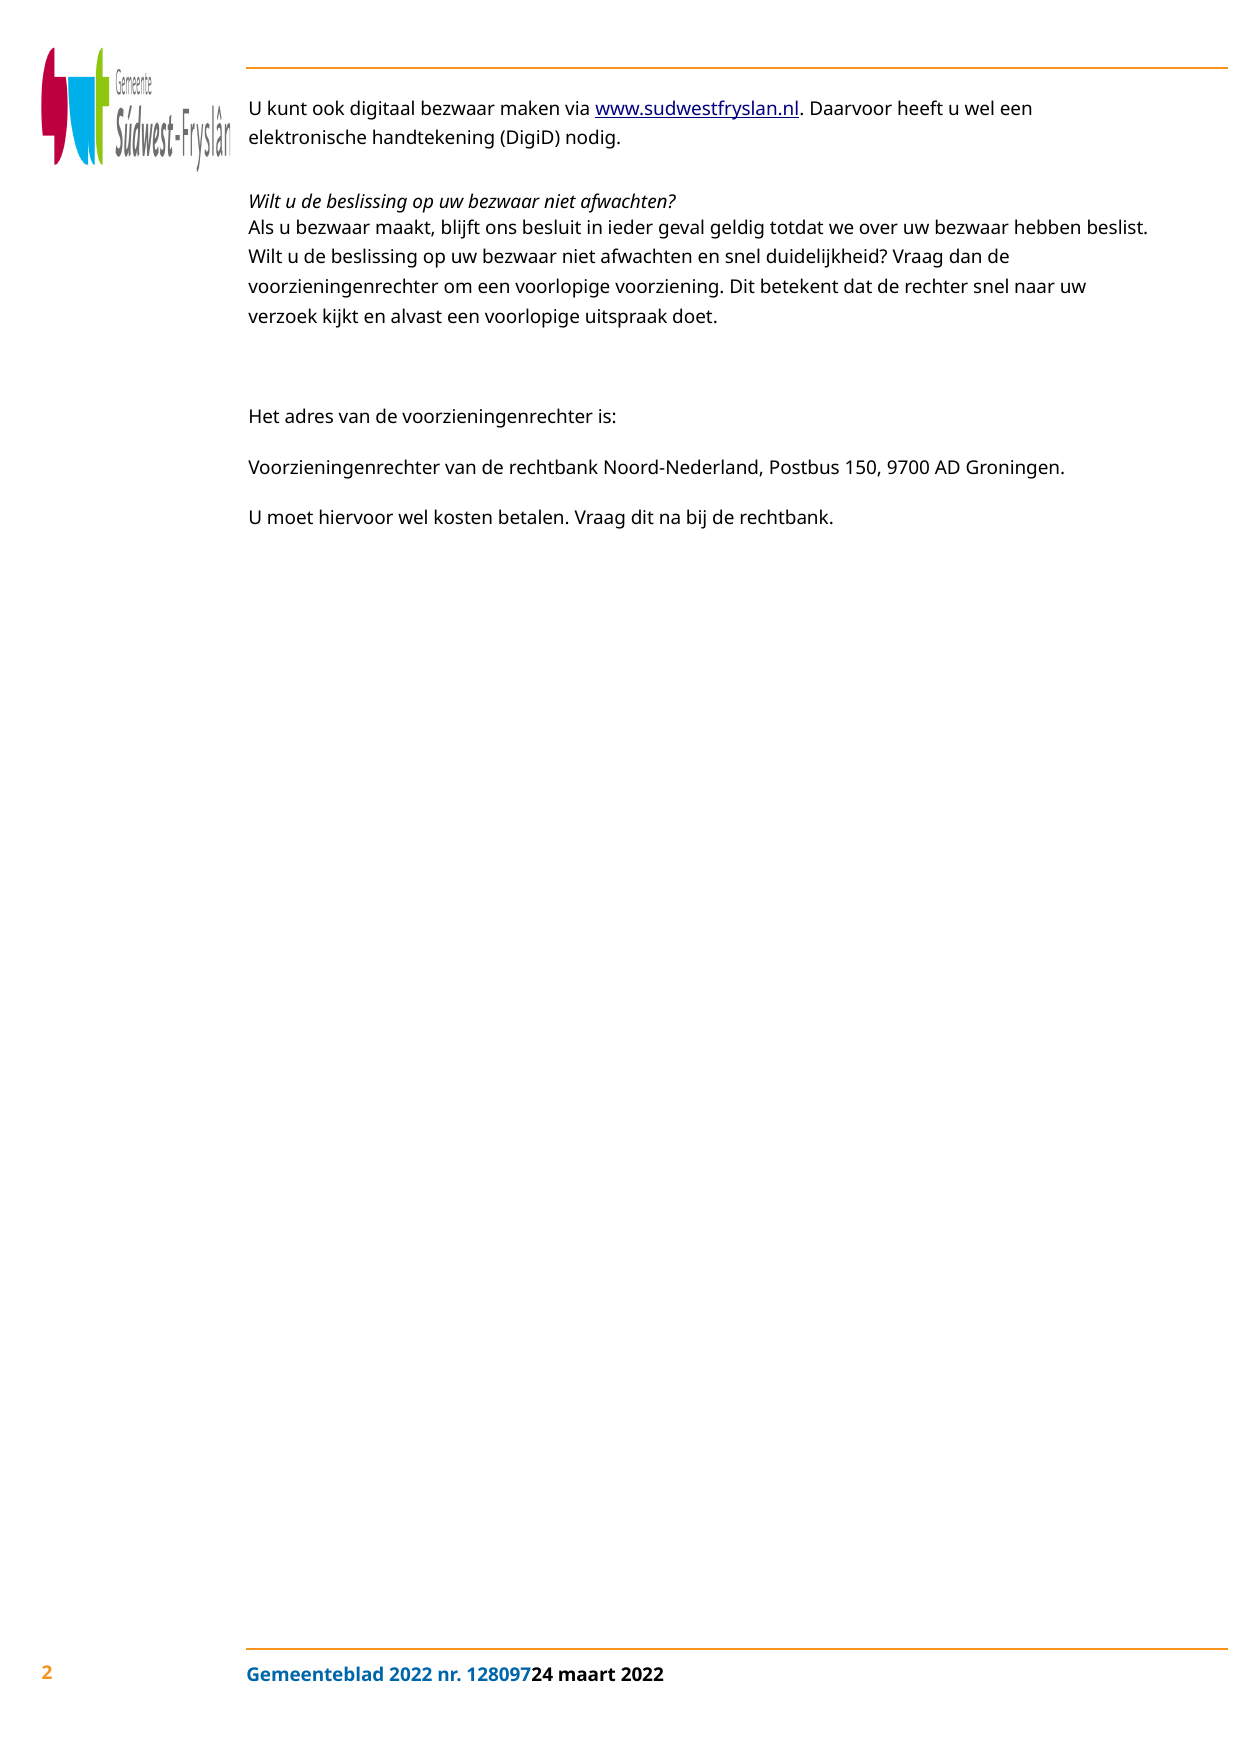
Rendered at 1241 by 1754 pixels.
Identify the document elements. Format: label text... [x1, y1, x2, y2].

text Het adres van de voorzieningenrechter is: [248, 404, 1152, 429]
text Wilt u de beslissing op uw bezwaar niet afwachten? [248, 188, 1152, 214]
text U kunt ook digitaal bezwaar maken via www.sudwestfryslan.nl. Daarvoor heeft u wel een elektronische handtekening (DigiD) nodig. [248, 95, 1152, 150]
picture [41, 47, 231, 172]
text Voorzieningenrechter van de rechtbank Noord-Nederland, Postbus 150, 9700 AD Groningen. [248, 454, 1152, 480]
text U moet hiervoor wel kosten betalen. Vraag dit na bij de rechtbank. [248, 504, 1152, 530]
text Als u bezwaar maakt, blijft ons besluit in ieder geval geldig totdat we over uw bezwaar hebben beslist. Wilt u de beslissing op uw bezwaar niet afwachten en snel duidelijkheid? Vraag dan de voorzieningenrechter om een voorlopige voorziening. Dit betekent dat de rechter snel naar uw verzoek kijkt en alvast een voorlopige uitspraak doet. [248, 214, 1152, 328]
